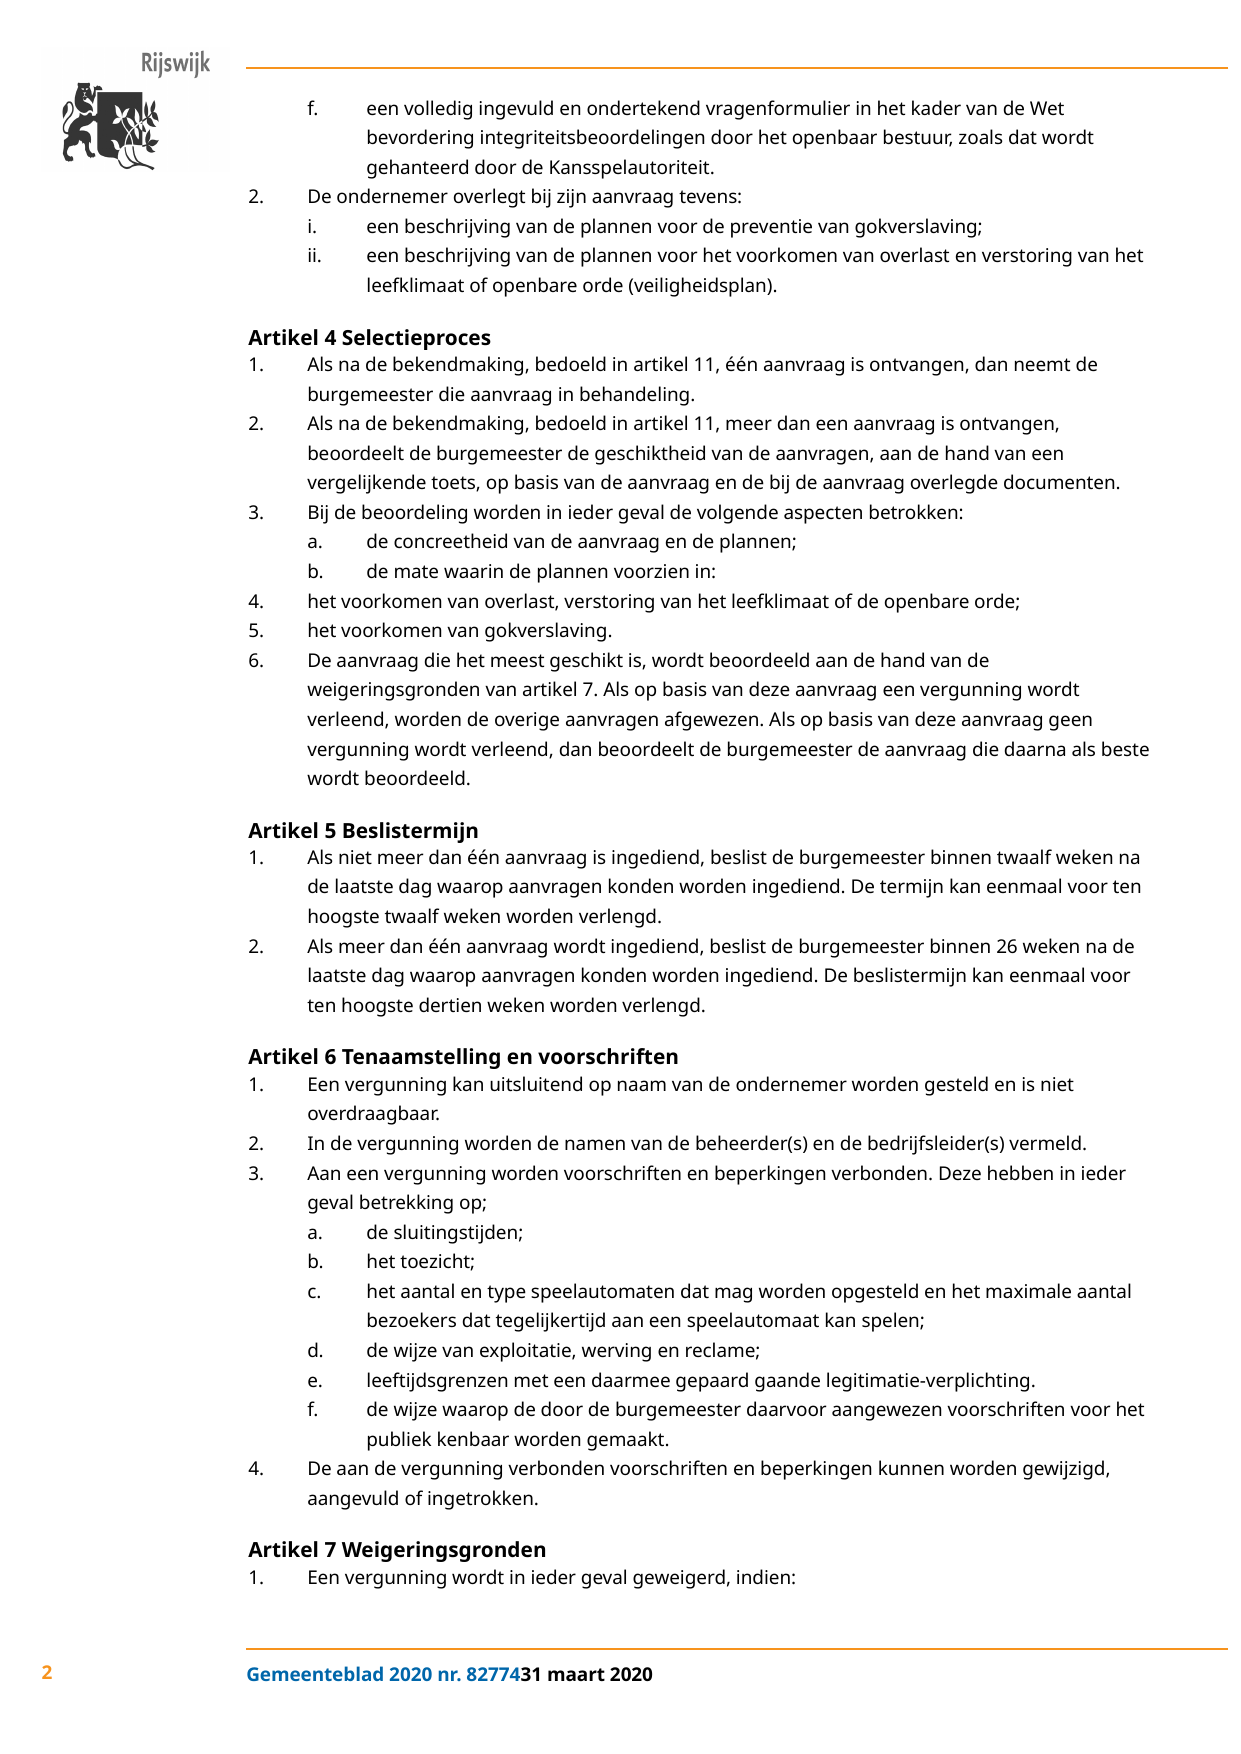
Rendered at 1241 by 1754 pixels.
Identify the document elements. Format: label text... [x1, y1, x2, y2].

list In de vergunning worden de namen van de beheerder(s) en de bedrijfsleider(s) vermeld. [248, 1130, 1152, 1156]
text Artikel 4 Selectieproces [248, 323, 1152, 351]
list het voorkomen van gokverslaving. [248, 617, 1152, 643]
list Een vergunning wordt in ieder geval geweigerd, indien: [248, 1564, 1152, 1590]
list een beschrijving van de plannen voor de preventie van gokverslaving; [307, 213, 1152, 239]
list Als meer dan één aanvraag wordt ingediend, beslist de burgemeester binnen 26 weken na de laatste dag waarop aanvragen konden worden ingediend. De beslistermijn kan eenmaal voor ten hoogste dertien weken worden verlengd. [248, 933, 1152, 1018]
picture [41, 47, 231, 172]
list de concreetheid van de aanvraag en de plannen; [307, 529, 1152, 554]
list leeftijdsgrenzen met een daarmee gepaard gaande legitimatie-verplichting. [307, 1367, 1152, 1392]
list Als niet meer dan één aanvraag is ingediend, beslist de burgemeester binnen twaalf weken na de laatste dag waarop aanvragen konden worden ingediend. De termijn kan eenmaal voor ten hoogste twaalf weken worden verlengd. [248, 844, 1152, 929]
text Artikel 6 Tenaamstelling en voorschriften [248, 1042, 1152, 1071]
list het voorkomen van overlast, verstoring van het leefklimaat of de openbare orde; [248, 588, 1152, 613]
list De ondernemer overlegt bij zijn aanvraag tevens: [248, 183, 1152, 209]
list De aanvraag die het meest geschikt is, wordt beoordeeld aan de hand van de weigeringsgronden van artikel 7. Als op basis van deze aanvraag een vergunning wordt verleend, worden de overige aanvragen afgewezen. Als op basis van deze aanvraag geen vergunning wordt verleend, dan beoordeelt de burgemeester de aanvraag die daarna als beste wordt beoordeeld. [248, 647, 1152, 791]
list de wijze van exploitatie, werving en reclame; [307, 1337, 1152, 1363]
list het aantal en type speelautomaten dat mag worden opgesteld en het maximale aantal bezoekers dat tegelijkertijd aan een speelautomaat kan spelen; [307, 1278, 1152, 1333]
list de sluitingstijden; [307, 1219, 1152, 1244]
list een beschrijving van de plannen voor het voorkomen van overlast en verstoring van het leefklimaat of openbare orde (veiligheidsplan). [307, 243, 1152, 298]
list een volledig ingevuld en ondertekend vragenformulier in het kader van de Wet bevordering integriteitsbeoordelingen door het openbaar bestuur, zoals dat wordt gehanteerd door de Kansspelautoriteit. [307, 95, 1152, 180]
text Artikel 5 Beslistermijn [248, 816, 1152, 844]
list het toezicht; [307, 1248, 1152, 1274]
list Een vergunning kan uitsluitend op naam van de ondernemer worden gesteld en is niet overdraagbaar. [248, 1071, 1152, 1126]
list Als na de bekendmaking, bedoeld in artikel 11, één aanvraag is ontvangen, dan neemt de burgemeester die aanvraag in behandeling. [248, 351, 1152, 406]
list de wijze waarop de door de burgemeester daarvoor aangewezen voorschriften voor het publiek kenbaar worden gemaakt. [307, 1396, 1152, 1452]
list De aan de vergunning verbonden voorschriften en beperkingen kunnen worden gewijzigd, aangevuld of ingetrokken. [248, 1456, 1152, 1511]
list Bij de beoordeling worden in ieder geval de volgende aspecten betrokken: [248, 499, 1152, 525]
list de mate waarin de plannen voorzien in: [307, 558, 1152, 584]
list Aan een vergunning worden voorschriften en beperkingen verbonden. Deze hebben in ieder geval betrekking op; [248, 1160, 1152, 1215]
list Als na de bekendmaking, bedoeld in artikel 11, meer dan een aanvraag is ontvangen, beoordeelt de burgemeester de geschiktheid van de aanvragen, aan de hand van een vergelijkende toets, op basis van de aanvraag en de bij de aanvraag overlegde documenten. [248, 410, 1152, 495]
text Artikel 7 Weigeringsgronden [248, 1536, 1152, 1564]
